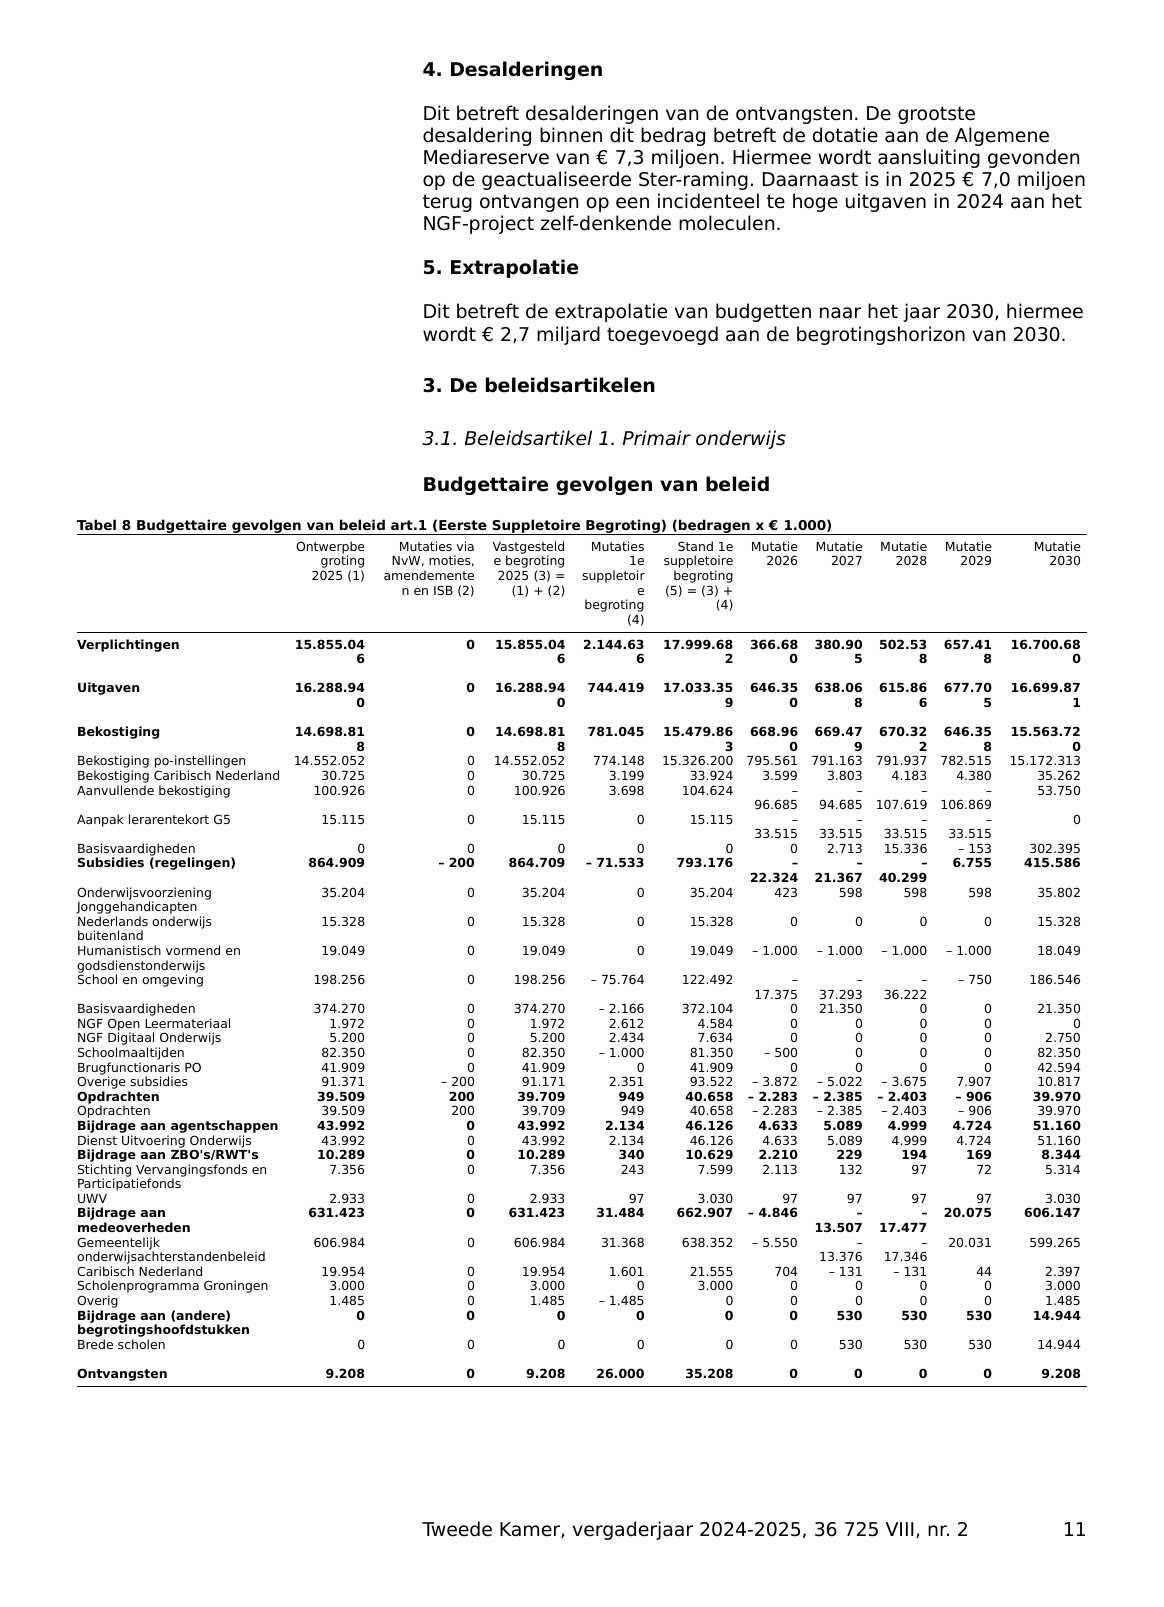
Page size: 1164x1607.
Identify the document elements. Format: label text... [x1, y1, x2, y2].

table_cell – 5.022 [804, 1075, 868, 1090]
table_cell [933, 667, 998, 681]
table_cell 1.485 [998, 1294, 1087, 1308]
table_cell 6.755 [933, 856, 998, 886]
table_cell 17.033.359 [650, 681, 739, 711]
table_cell 2.933 [481, 1192, 571, 1206]
table_cell 598 [933, 886, 998, 915]
table_cell 5.089 [804, 1119, 868, 1133]
table_cell 662.907 [650, 1206, 739, 1236]
table_cell 43.992 [481, 1134, 571, 1148]
table_cell 15.115 [650, 813, 739, 842]
table_cell 15.172.313 [998, 754, 1087, 769]
table_cell [481, 711, 571, 725]
table_cell 43.992 [282, 1119, 371, 1133]
table_cell 302.395 [998, 842, 1087, 856]
table_cell Opdrachten [77, 1104, 282, 1119]
table_cell 0 [371, 1236, 481, 1265]
table_cell 100.926 [282, 784, 371, 813]
table_cell 0 [739, 1061, 804, 1075]
table_cell 530 [869, 1338, 933, 1352]
table_cell Nederlands onderwijs buitenland [77, 915, 282, 944]
table_cell Stand 1e suppletoire begroting (5) = (3) + (4) [650, 535, 739, 632]
table_cell Brede scholen [77, 1338, 282, 1352]
table_cell 1.972 [282, 1017, 371, 1031]
table_cell [869, 667, 933, 681]
table_cell 15.855.046 [481, 633, 571, 667]
table_cell 3.803 [804, 769, 868, 783]
table_cell 39.970 [998, 1104, 1087, 1119]
table_cell 0 [282, 842, 371, 856]
table_cell 0 [650, 1338, 739, 1352]
table_cell – 1.000 [571, 1046, 650, 1061]
table_cell – 153 [933, 842, 998, 856]
table_cell 615.866 [869, 681, 933, 711]
table_cell 0 [371, 1279, 481, 1294]
table_cell 782.515 [933, 754, 998, 769]
table_cell 10.289 [282, 1148, 371, 1163]
table_cell 104.624 [650, 784, 739, 813]
table_cell Mutatie 2026 [739, 535, 804, 632]
table_cell 0 [869, 1017, 933, 1031]
table_cell 631.423 [481, 1206, 571, 1236]
table_cell 670.322 [869, 725, 933, 754]
table_cell 0 [933, 1017, 998, 1031]
table_cell – 2.385 [804, 1104, 868, 1119]
table_cell 21.350 [804, 1002, 868, 1017]
table_cell Stichting Vervangingsfonds en Participatiefonds [77, 1163, 282, 1192]
table_cell 598 [804, 886, 868, 915]
table_cell 0 [739, 1279, 804, 1294]
table_cell – 131 [804, 1265, 868, 1279]
table_cell 0 [933, 1002, 998, 1017]
table_cell 781.045 [571, 725, 650, 754]
table_cell 15.115 [282, 813, 371, 842]
table_cell 19.954 [282, 1265, 371, 1279]
table_cell – 200 [371, 1075, 481, 1090]
table_cell 35.204 [481, 886, 571, 915]
table_cell 16.699.871 [998, 681, 1087, 711]
table_cell 9.208 [282, 1367, 371, 1386]
table_cell Mutatie 2027 [804, 535, 868, 632]
table_cell 21.555 [650, 1265, 739, 1279]
table_cell – 3.675 [869, 1075, 933, 1090]
table_cell 35.204 [282, 886, 371, 915]
table_cell Bijdrage aan (andere) begrotingshoofdstukken [77, 1309, 282, 1338]
table_cell 0 [998, 1017, 1087, 1031]
table_cell 2.397 [998, 1265, 1087, 1279]
table_cell 0 [869, 1061, 933, 1075]
table_cell Overig [77, 1294, 282, 1308]
table_cell [571, 667, 650, 681]
table_cell – 906 [933, 1090, 998, 1104]
table_cell – 5.550 [739, 1236, 804, 1265]
table_cell 2.750 [998, 1031, 1087, 1046]
table_cell 0 [739, 842, 804, 856]
table_cell 132 [804, 1163, 868, 1192]
table_cell [998, 711, 1087, 725]
table_cell 0 [371, 1017, 481, 1031]
table_cell – 71.533 [571, 856, 650, 886]
table_cell Mutatie 2029 [933, 535, 998, 632]
table_cell Aanpak lerarentekort G5 [77, 813, 282, 842]
table_cell Basisvaardigheden [77, 1002, 282, 1017]
table_cell Scholenprogramma Groningen [77, 1279, 282, 1294]
table_cell 9.208 [998, 1367, 1087, 1386]
table_cell Bijdrage aan medeoverheden [77, 1206, 282, 1236]
table_cell 0 [371, 842, 481, 856]
table_cell 3.199 [571, 769, 650, 783]
table_cell 16.288.940 [282, 681, 371, 711]
table_cell 423 [739, 886, 804, 915]
table_cell – 21.367 [804, 856, 868, 886]
table_cell 200 [371, 1104, 481, 1119]
table_cell 0 [650, 1294, 739, 1308]
table_cell 97 [571, 1192, 650, 1206]
table_cell 5.089 [804, 1134, 868, 1148]
table_cell 18.049 [998, 944, 1087, 973]
table_cell 4.380 [933, 769, 998, 783]
table_cell 2.210 [739, 1148, 804, 1163]
table_cell [650, 711, 739, 725]
table_cell 19.049 [481, 944, 571, 973]
table_cell 0 [933, 1367, 998, 1386]
table_cell 20.075 [933, 1206, 998, 1236]
table_cell [804, 711, 868, 725]
table_cell 7.634 [650, 1031, 739, 1046]
table_cell 10.289 [481, 1148, 571, 1163]
table_cell 2.434 [571, 1031, 650, 1046]
table_cell 0 [869, 1002, 933, 1017]
table_cell 0 [481, 842, 571, 856]
table_cell 0 [371, 1061, 481, 1075]
table_cell 0 [804, 1017, 868, 1031]
table_cell 4.999 [869, 1134, 933, 1148]
table_cell 46.126 [650, 1119, 739, 1133]
table_cell 0 [933, 1279, 998, 1294]
table_cell 0 [371, 1206, 481, 1236]
table_cell 0 [571, 1061, 650, 1075]
table_cell 15.479.863 [650, 725, 739, 754]
table_cell Ontwerpbegroting 2025 (1) [282, 535, 371, 632]
table_cell [998, 667, 1087, 681]
table_cell 15.326.200 [650, 754, 739, 769]
subtitle 3.1. Beleidsartikel 1. Primair onderwijs [422, 427, 1087, 449]
table_cell – 36.222 [869, 973, 933, 1002]
table_cell – 106.869 [933, 784, 998, 813]
table_cell 8.344 [998, 1148, 1087, 1163]
table_cell [933, 1352, 998, 1367]
table_cell – 2.283 [739, 1090, 804, 1104]
table_cell 599.265 [998, 1236, 1087, 1265]
table_cell – 906 [933, 1104, 998, 1119]
table_cell 5.200 [282, 1031, 371, 1046]
table_cell Bekostiging po-instellingen [77, 754, 282, 769]
table_cell 33.924 [650, 769, 739, 783]
table_cell 791.937 [869, 754, 933, 769]
table_cell 864.909 [282, 856, 371, 886]
table_cell 39.509 [282, 1090, 371, 1104]
table_cell – 13.507 [804, 1206, 868, 1236]
table_cell 35.204 [650, 886, 739, 915]
table_cell 530 [933, 1338, 998, 1352]
table_cell 0 [739, 1031, 804, 1046]
table_cell 0 [869, 1046, 933, 1061]
table_cell 3.000 [282, 1279, 371, 1294]
table_cell 198.256 [282, 973, 371, 1002]
table_cell 0 [371, 1119, 481, 1133]
table_cell 3.030 [650, 1192, 739, 1206]
table_cell 646.350 [739, 681, 804, 711]
table_cell 949 [571, 1090, 650, 1104]
table_cell 0 [371, 1148, 481, 1163]
table_cell 31.484 [571, 1206, 650, 1236]
table_cell 0 [571, 944, 650, 973]
table_cell Aanvullende bekostiging [77, 784, 282, 813]
table_cell 39.709 [481, 1104, 571, 1119]
table_cell – 17.477 [869, 1206, 933, 1236]
table_cell 638.068 [804, 681, 868, 711]
table_cell [282, 1352, 371, 1367]
table_cell 19.049 [650, 944, 739, 973]
table_cell 0 [804, 1031, 868, 1046]
table_cell [804, 1352, 868, 1367]
table_cell Ontvangsten [77, 1367, 282, 1386]
table_cell 2.144.636 [571, 633, 650, 667]
table_cell School en omgeving [77, 973, 282, 1002]
table_cell 186.546 [998, 973, 1087, 1002]
table_cell 51.160 [998, 1119, 1087, 1133]
table_cell 53.750 [998, 784, 1087, 813]
table_cell [571, 1352, 650, 1367]
table_cell 82.350 [998, 1046, 1087, 1061]
table_cell 43.992 [481, 1119, 571, 1133]
table_cell NGF Open Leermateriaal [77, 1017, 282, 1031]
table_cell [77, 1352, 282, 1367]
table_cell 35.262 [998, 769, 1087, 783]
table_cell 374.270 [481, 1002, 571, 1017]
table_cell 82.350 [282, 1046, 371, 1061]
table_cell 0 [371, 915, 481, 944]
subtitle Budgettaire gevolgen van beleid [422, 474, 1087, 496]
table_cell 44 [933, 1265, 998, 1279]
table_cell 15.336 [869, 842, 933, 856]
table_header Tabel 8 Budgettaire gevolgen van beleid art.1 (Eerste Suppletoire Begroting) (bedragen x € 1.000) [77, 518, 1087, 534]
table_cell 39.509 [282, 1104, 371, 1119]
table_cell – 17.346 [869, 1236, 933, 1265]
table_cell 0 [371, 1265, 481, 1279]
table_cell 1.601 [571, 1265, 650, 1279]
table_cell – 33.515 [804, 813, 868, 842]
table_cell [869, 1352, 933, 1367]
table_cell 340 [571, 1148, 650, 1163]
table_cell 243 [571, 1163, 650, 1192]
table_cell 0 [739, 915, 804, 944]
table_cell 97 [869, 1192, 933, 1206]
table_cell NGF Digitaal Onderwijs [77, 1031, 282, 1046]
table_cell 0 [804, 1367, 868, 1386]
table_cell 0 [571, 915, 650, 944]
table_cell – 33.515 [869, 813, 933, 842]
table_cell [804, 667, 868, 681]
table_cell Mutaties 1e suppletoire begroting (4) [571, 535, 650, 632]
table_cell Basisvaardigheden [77, 842, 282, 856]
table_cell 9.208 [481, 1367, 571, 1386]
table_cell 0 [571, 1309, 650, 1338]
table_cell 0 [371, 754, 481, 769]
table_cell [739, 1352, 804, 1367]
table_cell 10.629 [650, 1148, 739, 1163]
table_cell 169 [933, 1148, 998, 1163]
table_cell 5.314 [998, 1163, 1087, 1192]
table_cell – 2.385 [804, 1090, 868, 1104]
table_cell – 1.000 [739, 944, 804, 973]
table_cell 91.371 [282, 1075, 371, 1090]
table_cell 0 [371, 1134, 481, 1148]
table_cell Overige subsidies [77, 1075, 282, 1090]
table_cell 3.030 [998, 1192, 1087, 1206]
table_cell 0 [650, 842, 739, 856]
table_cell Onderwijsvoorziening Jonggehandicapten [77, 886, 282, 915]
table_cell 30.725 [481, 769, 571, 783]
table_cell 366.680 [739, 633, 804, 667]
table_cell 82.350 [481, 1046, 571, 1061]
table_cell – 37.293 [804, 973, 868, 1002]
table_cell 21.350 [998, 1002, 1087, 1017]
table_cell 0 [371, 784, 481, 813]
table_cell – 1.000 [869, 944, 933, 973]
table_cell 0 [371, 1338, 481, 1352]
table_cell [481, 1352, 571, 1367]
table_cell Mutatie 2030 [998, 535, 1087, 632]
table_cell Schoolmaaltijden [77, 1046, 282, 1061]
table_cell 4.633 [739, 1134, 804, 1148]
subtitle 3. De beleidsartikelen [422, 375, 1087, 397]
table_cell 0 [739, 1294, 804, 1308]
table_cell 0 [869, 1279, 933, 1294]
table_cell Humanistisch vormend en godsdienstonderwijs [77, 944, 282, 973]
table_cell 0 [371, 633, 481, 667]
table_cell Bijdrage aan agentschappen [77, 1119, 282, 1133]
table_cell 7.356 [282, 1163, 371, 1192]
table_cell 677.705 [933, 681, 998, 711]
table_cell 0 [371, 1367, 481, 1386]
table_cell – 13.376 [804, 1236, 868, 1265]
table_cell Verplichtingen [77, 633, 282, 667]
table_cell 0 [739, 1002, 804, 1017]
table_cell – 1.000 [933, 944, 998, 973]
table_cell 93.522 [650, 1075, 739, 1090]
table_cell 0 [571, 813, 650, 842]
table_cell 0 [282, 1338, 371, 1352]
table_cell 0 [371, 725, 481, 754]
subtitle 5. Extrapolatie [422, 257, 1087, 279]
table_cell 40.658 [650, 1090, 739, 1104]
table_cell – 750 [933, 973, 998, 1002]
table_cell 35.802 [998, 886, 1087, 915]
table_cell 19.049 [282, 944, 371, 973]
table_cell 0 [371, 1294, 481, 1308]
table_cell 795.561 [739, 754, 804, 769]
table_cell 91.171 [481, 1075, 571, 1090]
table_cell 0 [571, 886, 650, 915]
table_cell 3.000 [650, 1279, 739, 1294]
table_cell 3.698 [571, 784, 650, 813]
table_cell 0 [804, 915, 868, 944]
table_cell 0 [371, 769, 481, 783]
table_cell 100.926 [481, 784, 571, 813]
table_cell – 2.166 [571, 1002, 650, 1017]
table_cell 194 [869, 1148, 933, 1163]
table_cell [77, 711, 282, 725]
table_cell 15.328 [998, 915, 1087, 944]
table_cell – 96.685 [739, 784, 804, 813]
table_cell 0 [933, 1046, 998, 1061]
table_cell – 22.324 [739, 856, 804, 886]
table_cell 4.183 [869, 769, 933, 783]
table_cell 97 [804, 1192, 868, 1206]
table_cell 598 [869, 886, 933, 915]
table_cell Mutatie 2028 [869, 535, 933, 632]
table_cell 16.288.940 [481, 681, 571, 711]
table_cell 2.933 [282, 1192, 371, 1206]
table_cell 14.552.052 [282, 754, 371, 769]
table_cell 0 [804, 1294, 868, 1308]
subtitle 4. Desalderingen [422, 59, 1087, 81]
table_cell 1.485 [481, 1294, 571, 1308]
table_cell 0 [998, 813, 1087, 842]
table_cell 0 [869, 1367, 933, 1386]
table_cell 744.419 [571, 681, 650, 711]
table_cell 631.423 [282, 1206, 371, 1236]
table_cell – 4.846 [739, 1206, 804, 1236]
table_cell 229 [804, 1148, 868, 1163]
table_cell 4.633 [739, 1119, 804, 1133]
text Dit betreft desalderingen van de ontvangsten. De grootste desaldering binnen dit bedrag betreft de dotatie aan de Algemene Mediareserve van € 7,3 miljoen. Hiermee wordt aansluiting gevonden op de geactualiseerde Ster-raming. Daarnaast is in 2025 € 7,0 miljoen terug ontvangen op een incidenteel te hoge uitgaven in 2024 aan het NGF-project zelf-denkende moleculen. [422, 103, 1087, 235]
table_cell 0 [481, 1338, 571, 1352]
table_cell 39.709 [481, 1090, 571, 1104]
table_cell [571, 711, 650, 725]
table_cell 15.563.720 [998, 725, 1087, 754]
table_cell 122.492 [650, 973, 739, 1002]
table_cell 15.328 [282, 915, 371, 944]
table_cell – 94.685 [804, 784, 868, 813]
table_cell 638.352 [650, 1236, 739, 1265]
table_cell 19.954 [481, 1265, 571, 1279]
table_cell 372.104 [650, 1002, 739, 1017]
table_cell 198.256 [481, 973, 571, 1002]
table_cell 81.350 [650, 1046, 739, 1061]
table_cell 1.972 [481, 1017, 571, 1031]
table_cell 0 [933, 1031, 998, 1046]
table_cell 51.160 [998, 1134, 1087, 1148]
table_cell 41.909 [650, 1061, 739, 1075]
table_cell UWV [77, 1192, 282, 1206]
table_cell 0 [371, 813, 481, 842]
table_cell [371, 1352, 481, 1367]
table_cell 20.031 [933, 1236, 998, 1265]
table_cell 0 [371, 1163, 481, 1192]
table_cell 606.147 [998, 1206, 1087, 1236]
table_cell 10.817 [998, 1075, 1087, 1090]
table_cell 0 [739, 1338, 804, 1352]
table_cell 14.698.818 [282, 725, 371, 754]
table_cell 0 [933, 1061, 998, 1075]
table_cell 46.126 [650, 1134, 739, 1148]
table_cell Brugfunctionaris PO [77, 1061, 282, 1075]
table_cell 0 [739, 1309, 804, 1338]
table_cell 5.200 [481, 1031, 571, 1046]
table_cell 7.599 [650, 1163, 739, 1192]
table_cell 0 [282, 1309, 371, 1338]
table_cell – 17.375 [739, 973, 804, 1002]
table_cell – 75.764 [571, 973, 650, 1002]
table_cell 15.855.046 [282, 633, 371, 667]
table_cell [371, 667, 481, 681]
table_cell [282, 667, 371, 681]
table_cell 606.984 [282, 1236, 371, 1265]
table_cell 14.552.052 [481, 754, 571, 769]
table_cell 415.586 [998, 856, 1087, 886]
table_cell 864.709 [481, 856, 571, 886]
table_cell – 2.403 [869, 1104, 933, 1119]
table_cell – 131 [869, 1265, 933, 1279]
table_cell 793.176 [650, 856, 739, 886]
table_cell 0 [739, 1367, 804, 1386]
table_cell [739, 711, 804, 725]
table_cell [650, 1352, 739, 1367]
table_cell 15.328 [650, 915, 739, 944]
table_cell 0 [571, 1279, 650, 1294]
table_cell [739, 667, 804, 681]
table_cell [998, 1352, 1087, 1367]
table_cell 502.538 [869, 633, 933, 667]
table_cell 97 [933, 1192, 998, 1206]
table_cell Dienst Uitvoering Onderwijs [77, 1134, 282, 1148]
table_cell 646.358 [933, 725, 998, 754]
table_cell 657.418 [933, 633, 998, 667]
table_cell 530 [933, 1309, 998, 1338]
table_cell 3.599 [739, 769, 804, 783]
table_cell – 2.403 [869, 1090, 933, 1104]
table_cell 606.984 [481, 1236, 571, 1265]
table_cell [77, 667, 282, 681]
table_cell [481, 667, 571, 681]
table_cell Subsidies (regelingen) [77, 856, 282, 886]
table_cell 4.724 [933, 1134, 998, 1148]
table_cell 0 [371, 944, 481, 973]
table_cell – 107.619 [869, 784, 933, 813]
table_cell 0 [739, 1017, 804, 1031]
table_cell 530 [869, 1309, 933, 1338]
table_cell Bekostiging Caribisch Nederland [77, 769, 282, 783]
table_cell 0 [804, 1046, 868, 1061]
table_cell 669.479 [804, 725, 868, 754]
table_cell 97 [869, 1163, 933, 1192]
table_cell 7.907 [933, 1075, 998, 1090]
table_cell 668.960 [739, 725, 804, 754]
table_cell 41.909 [481, 1061, 571, 1075]
table_cell 15.115 [481, 813, 571, 842]
table_cell 3.000 [998, 1279, 1087, 1294]
table_cell 14.944 [998, 1338, 1087, 1352]
table_cell Vastgestelde begroting 2025 (3) = (1) + (2) [481, 535, 571, 632]
table_cell 791.163 [804, 754, 868, 769]
table_cell 26.000 [571, 1367, 650, 1386]
table_cell 704 [739, 1265, 804, 1279]
table_cell 380.905 [804, 633, 868, 667]
table_cell – 500 [739, 1046, 804, 1061]
table_cell 0 [650, 1309, 739, 1338]
table_cell 0 [371, 1002, 481, 1017]
table_cell 374.270 [282, 1002, 371, 1017]
table_cell 97 [739, 1192, 804, 1206]
table_cell 0 [571, 1338, 650, 1352]
table_cell 1.485 [282, 1294, 371, 1308]
table_cell 0 [933, 1294, 998, 1308]
table_cell 2.113 [739, 1163, 804, 1192]
table_cell 4.584 [650, 1017, 739, 1031]
table_cell 42.594 [998, 1061, 1087, 1075]
table_cell 4.999 [869, 1119, 933, 1133]
table_cell – 3.872 [739, 1075, 804, 1090]
text Dit betreft de extrapolatie van budgetten naar het jaar 2030, hiermee wordt € 2,7 miljard toegevoegd aan de begrotingshorizon van 2030. [422, 301, 1087, 345]
table_cell 0 [371, 681, 481, 711]
table_cell 41.909 [282, 1061, 371, 1075]
table_cell – 1.485 [571, 1294, 650, 1308]
table_cell – 33.515 [933, 813, 998, 842]
table_cell Opdrachten [77, 1090, 282, 1104]
table_cell [933, 711, 998, 725]
table_cell 35.208 [650, 1367, 739, 1386]
table_cell 15.328 [481, 915, 571, 944]
table_cell 2.612 [571, 1017, 650, 1031]
table_cell 0 [371, 886, 481, 915]
table_cell [869, 711, 933, 725]
table_cell Mutaties via NvW, moties, amendementen en ISB (2) [371, 535, 481, 632]
table_cell – 40.299 [869, 856, 933, 886]
table_cell 0 [371, 1309, 481, 1338]
table_cell [77, 535, 282, 632]
table_cell 0 [869, 1294, 933, 1308]
table_cell 530 [804, 1338, 868, 1352]
table_cell 16.700.680 [998, 633, 1087, 667]
table_cell 40.658 [650, 1104, 739, 1119]
table_cell 0 [371, 1192, 481, 1206]
table_cell 949 [571, 1104, 650, 1119]
table_cell 200 [371, 1090, 481, 1104]
table_cell 774.148 [571, 754, 650, 769]
table_cell Bekostiging [77, 725, 282, 754]
table_cell 14.944 [998, 1309, 1087, 1338]
table_cell 0 [371, 1046, 481, 1061]
table_cell 2.351 [571, 1075, 650, 1090]
table_cell [282, 711, 371, 725]
table_cell 14.698.818 [481, 725, 571, 754]
table_cell – 200 [371, 856, 481, 886]
table_cell – 1.000 [804, 944, 868, 973]
table_cell 2.713 [804, 842, 868, 856]
table_cell [650, 667, 739, 681]
table_cell Uitgaven [77, 681, 282, 711]
table_cell 43.992 [282, 1134, 371, 1148]
table_cell 0 [869, 1031, 933, 1046]
table_cell – 2.283 [739, 1104, 804, 1119]
table_cell 2.134 [571, 1134, 650, 1148]
table_cell 31.368 [571, 1236, 650, 1265]
table_cell 7.356 [481, 1163, 571, 1192]
table_cell 0 [371, 1031, 481, 1046]
table_cell 2.134 [571, 1119, 650, 1133]
table_cell Caribisch Nederland [77, 1265, 282, 1279]
table_cell Bijdrage aan ZBO's/RWT's [77, 1148, 282, 1163]
table_cell 72 [933, 1163, 998, 1192]
table_cell [371, 711, 481, 725]
table_cell 0 [804, 1279, 868, 1294]
table_cell 30.725 [282, 769, 371, 783]
table_cell 0 [371, 973, 481, 1002]
table_cell 39.970 [998, 1090, 1087, 1104]
table_cell 0 [804, 1061, 868, 1075]
table_cell 0 [933, 915, 998, 944]
table_cell 4.724 [933, 1119, 998, 1133]
table_cell 0 [481, 1309, 571, 1338]
table_cell Gemeentelijk onderwijsachterstandenbeleid [77, 1236, 282, 1265]
table_cell – 33.515 [739, 813, 804, 842]
table_cell 530 [804, 1309, 868, 1338]
table_cell 0 [869, 915, 933, 944]
table_cell 3.000 [481, 1279, 571, 1294]
table_cell 17.999.682 [650, 633, 739, 667]
table_cell 0 [571, 842, 650, 856]
